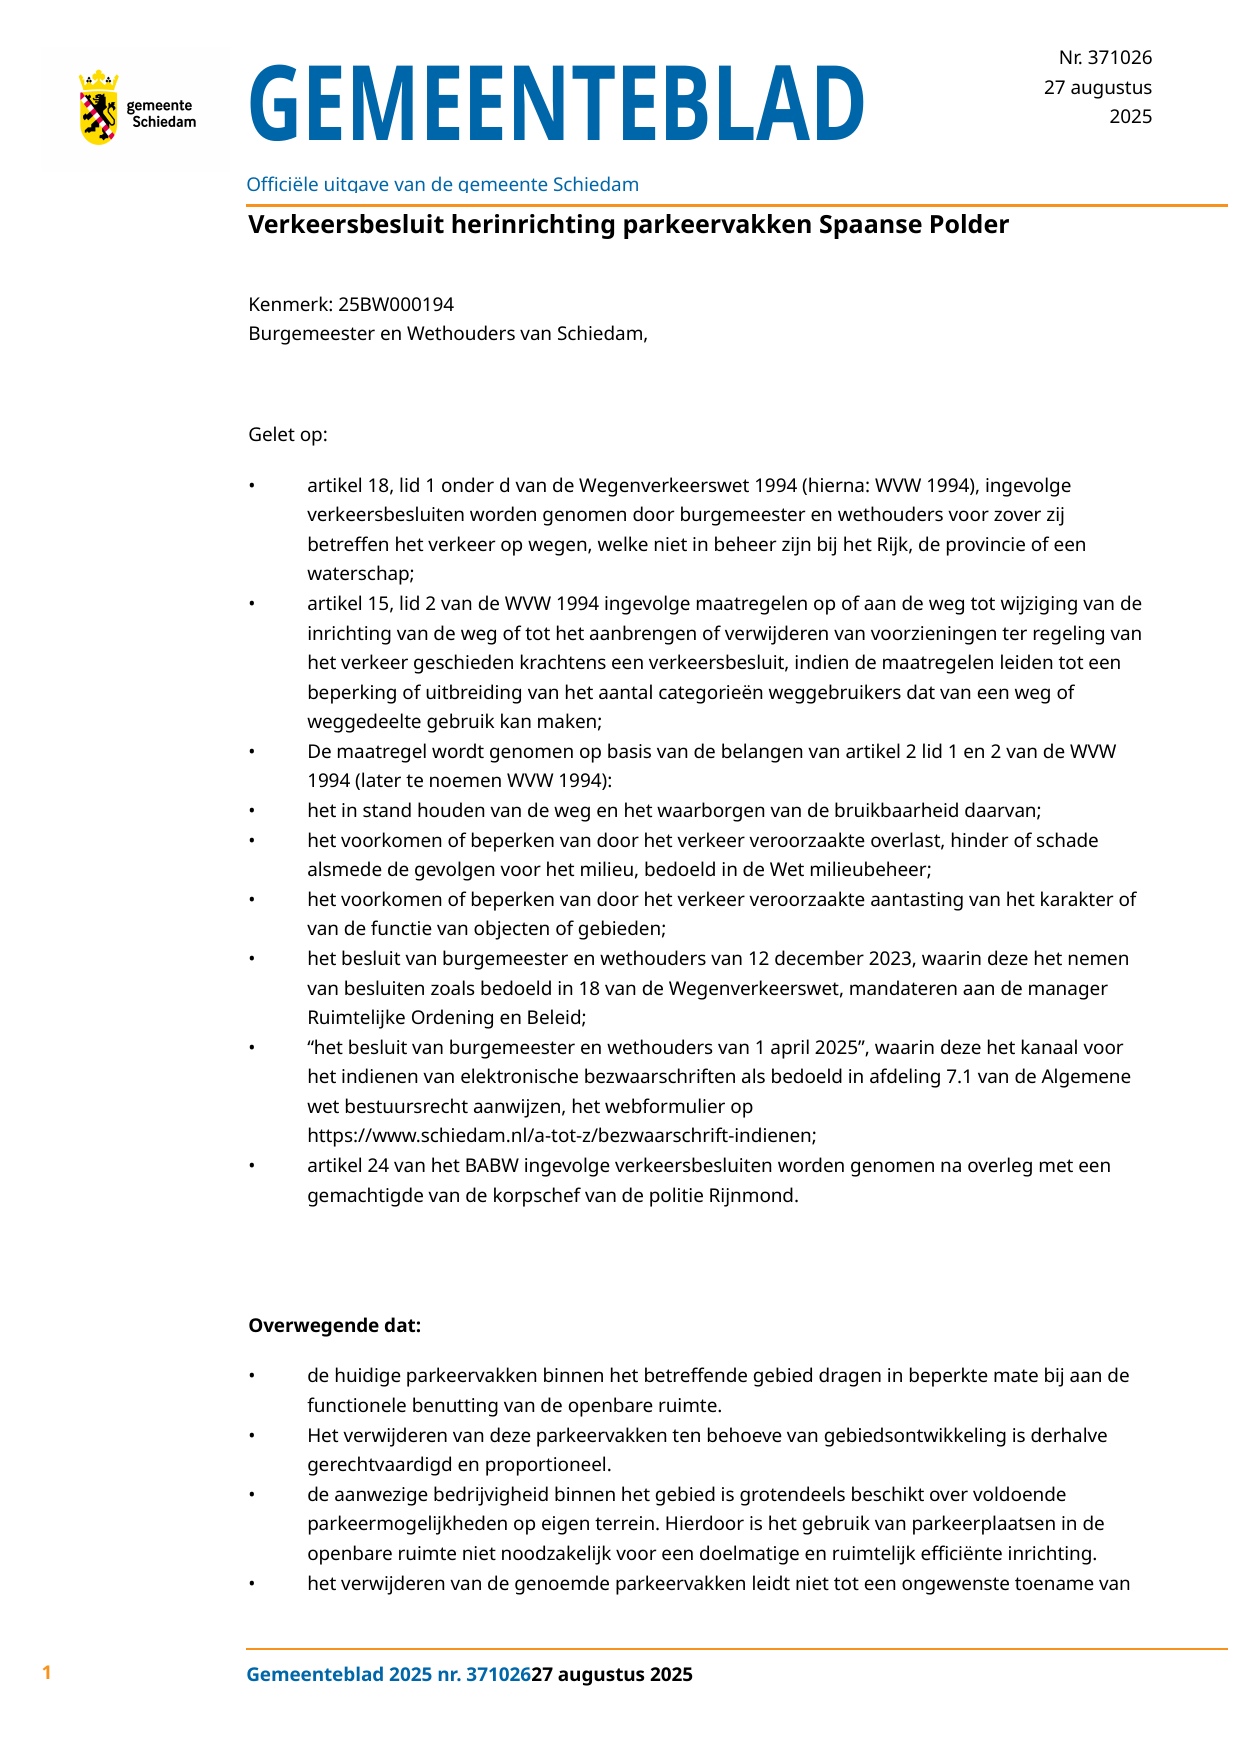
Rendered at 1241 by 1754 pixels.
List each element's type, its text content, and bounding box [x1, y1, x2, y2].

list het in stand houden van de weg en het waarborgen van de bruikbaarheid daarvan; [248, 797, 1152, 823]
list artikel 15, lid 2 van de WVW 1994 ingevolge maatregelen op of aan de weg tot wijziging van de inrichting van de weg of tot het aanbrengen of verwijderen van voorzieningen ter regeling van het verkeer geschieden krachtens een verkeersbesluit, indien de maatregelen leiden tot een beperking of uitbreiding van het aantal categorieën weggebruikers dat van een weg of weggedeelte gebruik kan maken; [248, 590, 1152, 734]
text Verkeersbesluit herinrichting parkeervakken Spaanse Polder [248, 207, 1152, 241]
picture [41, 47, 231, 172]
text Gelet op: [248, 421, 1152, 447]
text Overwegende dat: [248, 1312, 1152, 1338]
list artikel 24 van het BABW ingevolge verkeersbesluiten worden genomen na overleg met een gemachtigde van de korpschef van de politie Rijnmond. [248, 1152, 1152, 1208]
list Het verwijderen van deze parkeervakken ten behoeve van gebiedsontwikkeling is derhalve gerechtvaardigd en proportioneel. [248, 1422, 1152, 1477]
list het voorkomen of beperken van door het verkeer veroorzaakte aantasting van het karakter of van de functie van objecten of gebieden; [248, 886, 1152, 941]
text Kenmerk: 25BW000194 [248, 291, 1152, 317]
text Burgemeester en Wethouders van Schiedam, [248, 321, 1152, 346]
list “het besluit van burgemeester en wethouders van 1 april 2025”, waarin deze het kanaal voor het indienen van elektronische bezwaarschriften als bedoeld in afdeling 7.1 van de Algemene wet bestuursrecht aanwijzen, het webformulier op https://www.schiedam.nl/a-tot-z/bezwaarschrift-indienen; [248, 1034, 1152, 1148]
list het voorkomen of beperken van door het verkeer veroorzaakte overlast, hinder of schade alsmede de gevolgen voor het milieu, bedoeld in de Wet milieubeheer; [248, 827, 1152, 882]
list artikel 18, lid 1 onder d van de Wegenverkeerswet 1994 (hierna: WVW 1994), ingevolge verkeersbesluiten worden genomen door burgemeester en wethouders voor zover zij betreffen het verkeer op wegen, welke niet in beheer zijn bij het Rijk, de provincie of een waterschap; [248, 472, 1152, 586]
list het besluit van burgemeester en wethouders van 12 december 2023, waarin deze het nemen van besluiten zoals bedoeld in 18 van de Wegenverkeerswet, mandateren aan de manager Ruimtelijke Ordening en Beleid; [248, 945, 1152, 1030]
list de huidige parkeervakken binnen het betreffende gebied dragen in beperkte mate bij aan de functionele benutting van de openbare ruimte. [248, 1363, 1152, 1418]
list De maatregel wordt genomen op basis van de belangen van artikel 2 lid 1 en 2 van de WVW 1994 (later te noemen WVW 1994): [248, 738, 1152, 793]
list het verwijderen van de genoemde parkeervakken leidt niet tot een ongewenste toename van [248, 1570, 1152, 1596]
list de aanwezige bedrijvigheid binnen het gebied is grotendeels beschikt over voldoende parkeermogelijkheden op eigen terrein. Hierdoor is het gebruik van parkeerplaatsen in de openbare ruimte niet noodzakelijk voor een doelmatige en ruimtelijk efficiënte inrichting. [248, 1481, 1152, 1566]
